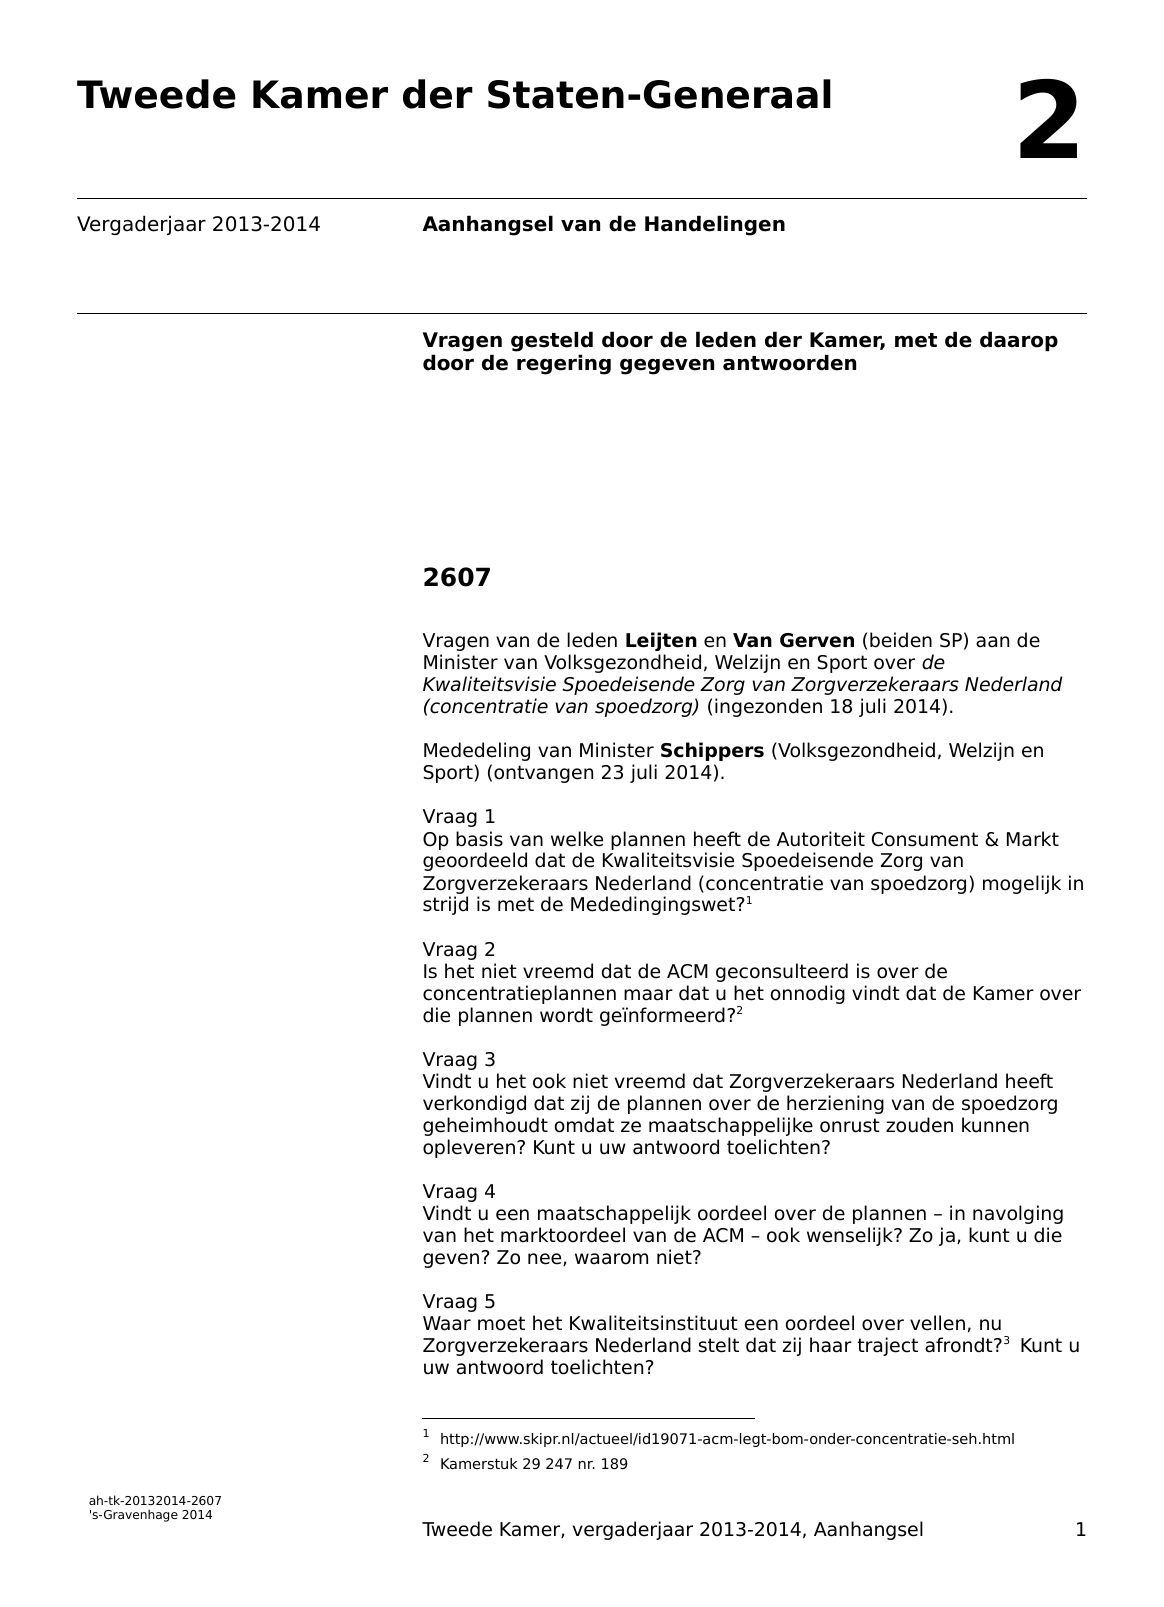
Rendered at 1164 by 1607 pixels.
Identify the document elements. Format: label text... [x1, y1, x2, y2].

text Vraag 5 [422, 1291, 1087, 1313]
text http://www.skipr.nl/actueel/id19071-acm-legt-bom-onder-concentratie-seh.html [422, 1427, 1087, 1449]
text Vraag 3 [422, 1049, 1087, 1071]
text Mededeling van Minister Schippers (Volksgezondheid, Welzijn en Sport) (ontvangen 23 juli 2014). [422, 740, 1087, 784]
text Vraag 1 [422, 806, 1087, 828]
table_cell Vragen gesteld door de leden der Kamer, met de daarop door de regering gegeven antwoorden [422, 314, 1087, 375]
text Vraag 4 [422, 1181, 1087, 1203]
table_cell Vergaderjaar 2013-2014 [77, 199, 422, 313]
text Op basis van welke plannen heeft de Autoriteit Consument & Markt geoordeeld dat de Kwaliteitsvisie Spoedeisende Zorg van Zorgverzekeraars Nederland (concentratie van spoedzorg) mogelijk in strijd is met de Mededingingswet? [422, 828, 1087, 916]
text Vindt u het ook niet vreemd dat Zorgverzekeraars Nederland heeft verkondigd dat zij de plannen over de herziening van de spoedzorg geheimhoudt omdat ze maatschappelijke onrust zouden kunnen opleveren? Kunt u uw antwoord toelichten? [422, 1071, 1087, 1158]
table_header Tweede Kamer der Staten-Generaal [77, 59, 886, 198]
text ah-tk-20132014-2607 [88, 1494, 323, 1508]
table_cell [77, 314, 422, 375]
text Kamerstuk 29 247 nr. 189 [422, 1452, 1087, 1474]
text Vraag 2 [422, 938, 1087, 961]
table_cell Aanhangsel van de Handelingen [422, 199, 1087, 313]
text Waar moet het Kwaliteitsinstituut een oordeel over vellen, nu Zorgverzekeraars Nederland stelt dat zij haar traject afrondt? Kunt u uw antwoord toelichten? [422, 1313, 1087, 1379]
text Vindt u een maatschappelijk oordeel over de plannen – in navolging van het marktoordeel van de ACM – ook wenselijk? Zo ja, kunt u die geven? Zo nee, waarom niet? [422, 1203, 1087, 1269]
text Is het niet vreemd dat de ACM geconsulteerd is over de concentratieplannen maar dat u het onnodig vindt dat de Kamer over die plannen wordt geïnformeerd? [422, 961, 1087, 1026]
text 2607 [422, 563, 1087, 592]
text Vragen van de leden Leijten en Van Gerven (beiden SP) aan de Minister van Volksgezondheid, Welzijn en Sport over de Kwaliteitsvisie Spoedeisende Zorg van Zorgverzekeraars Nederland (concentratie van spoedzorg) (ingezonden 18 juli 2014). [422, 630, 1087, 718]
table_header 2 [886, 59, 1087, 198]
text 's-Gravenhage 2014 [88, 1508, 323, 1522]
